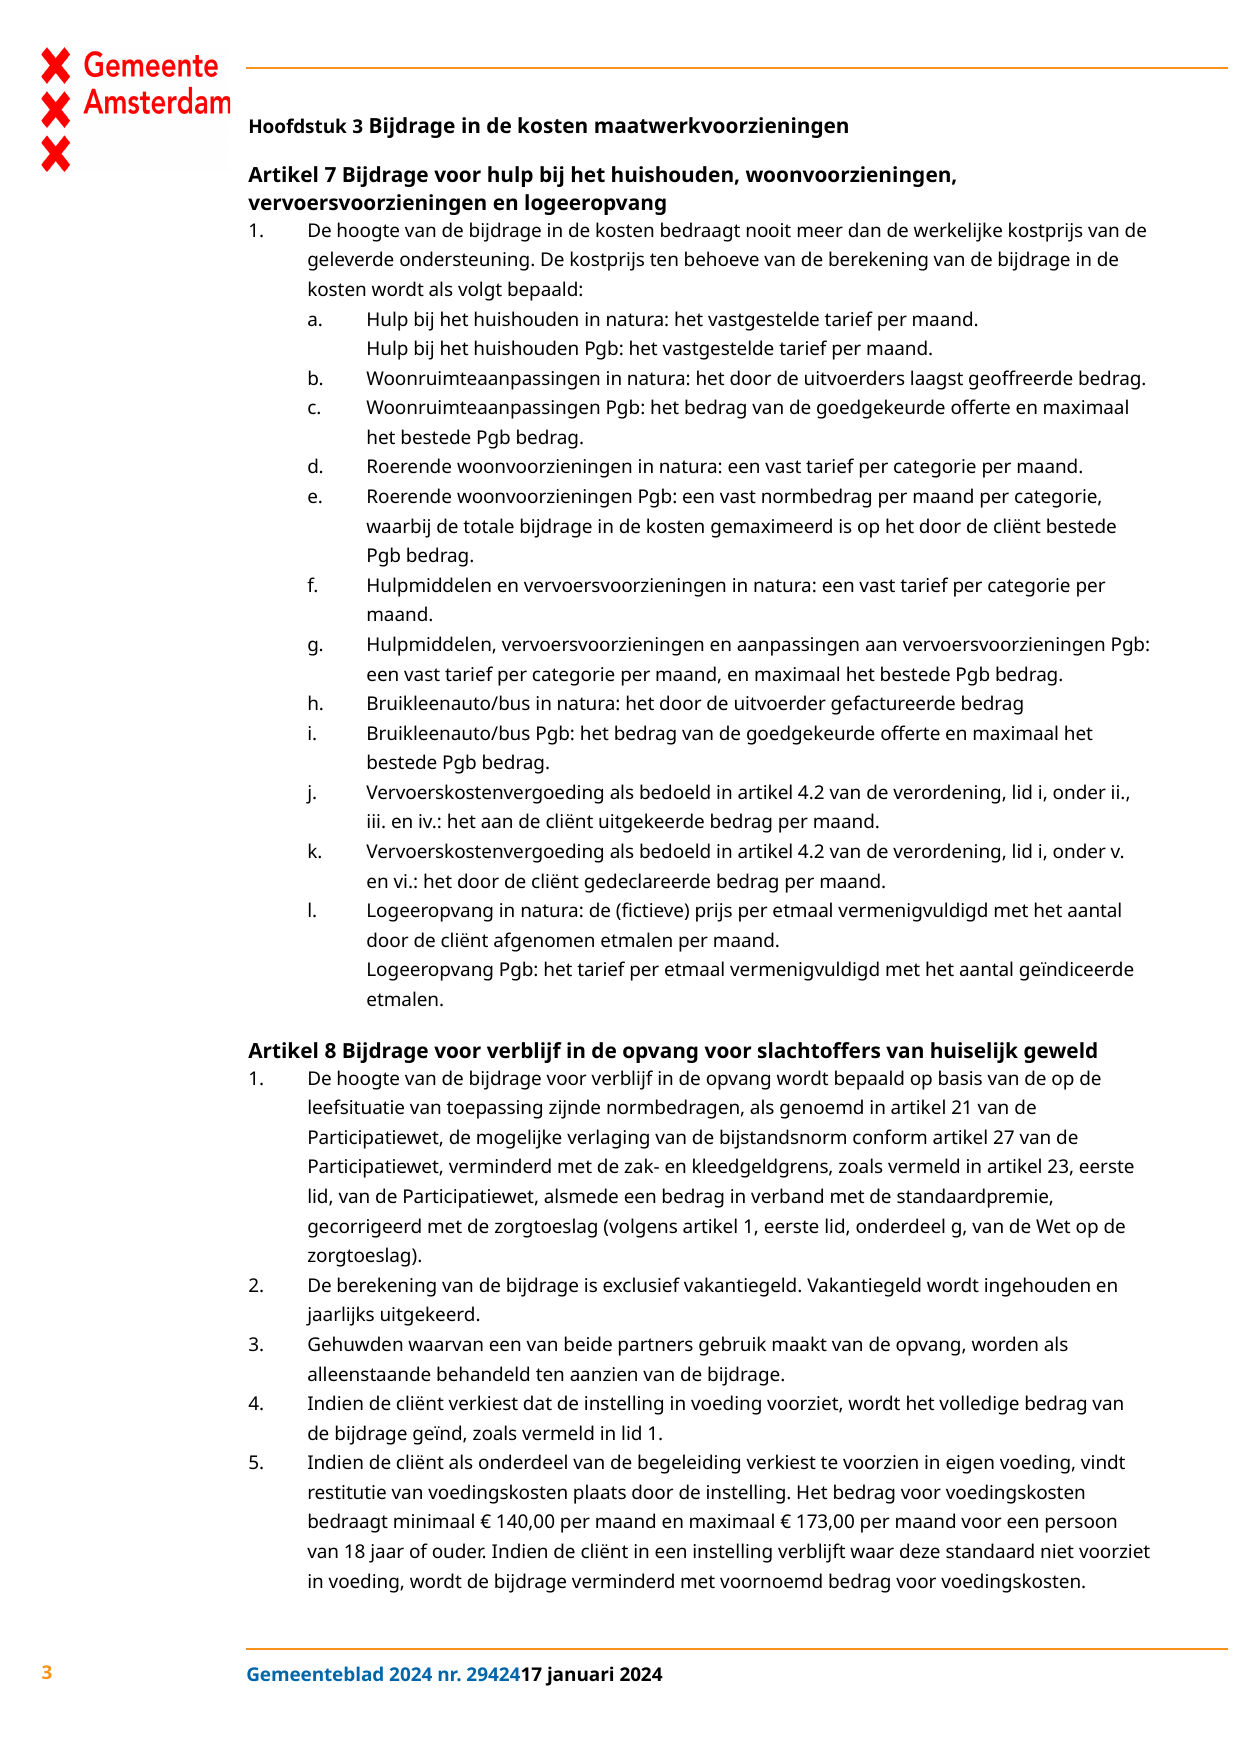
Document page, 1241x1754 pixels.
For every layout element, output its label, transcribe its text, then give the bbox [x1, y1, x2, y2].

list De berekening van de bijdrage is exclusief vakantiegeld. Vakantiegeld wordt ingehouden en jaarlijks uitgekeerd. [248, 1272, 1152, 1327]
list Vervoerskostenvergoeding als bedoeld in artikel 4.2 van de verordening, lid i, onder ii., iii. en iv.: het aan de cliënt uitgekeerde bedrag per maand. [307, 779, 1152, 834]
text Hoofdstuk 3 Bijdrage in de kosten maatwerkvoorzieningen [248, 111, 1152, 139]
list Indien de cliënt verkiest dat de instelling in voeding voorziet, wordt het volledige bedrag van de bijdrage geïnd, zoals vermeld in lid 1. [248, 1390, 1152, 1446]
list Hulpmiddelen en vervoersvoorzieningen in natura: een vast tarief per categorie per maand. [307, 572, 1152, 627]
list Vervoerskostenvergoeding als bedoeld in artikel 4.2 van de verordening, lid i, onder v. en vi.: het door de cliënt gedeclareerde bedrag per maand. [307, 838, 1152, 893]
list De hoogte van de bijdrage in de kosten bedraagt nooit meer dan de werkelijke kostprijs van de geleverde ondersteuning. De kostprijs ten behoeve van de berekening van de bijdrage in de kosten wordt als volgt bepaald: [248, 217, 1152, 302]
list Logeeropvang Pgb: het tarief per etmaal vermenigvuldigd met het aantal geïndiceerde etmalen. [307, 957, 1152, 1012]
list Indien de cliënt als onderdeel van de begeleiding verkiest te voorzien in eigen voeding, vindt restitutie van voedingskosten plaats door de instelling. Het bedrag voor voedingskosten bedraagt minimaal € 140,00 per maand en maximaal € 173,00 per maand voor een persoon van 18 jaar of ouder. Indien de cliënt in een instelling verblijft waar deze standaard niet voorziet in voeding, wordt de bijdrage verminderd met voornoemd bedrag voor voedingskosten. [248, 1449, 1152, 1594]
list Hulpmiddelen, vervoersvoorzieningen en aanpassingen aan vervoersvoorzieningen Pgb: een vast tarief per categorie per maand, en maximaal het bestede Pgb bedrag. [307, 631, 1152, 686]
list Gehuwden waarvan een van beide partners gebruik maakt van de opvang, worden als alleenstaande behandeld ten aanzien van de bijdrage. [248, 1331, 1152, 1387]
list De hoogte van de bijdrage voor verblijf in de opvang wordt bepaald op basis van de op de leefsituatie van toepassing zijnde normbedragen, als genoemd in artikel 21 van de Participatiewet, de mogelijke verlaging van de bijstandsnorm conform artikel 27 van de Participatiewet, verminderd met de zak- en kleedgeldgrens, zoals vermeld in artikel 23, eerste lid, van de Participatiewet, alsmede een bedrag in verband met de standaardpremie, gecorrigeerd met de zorgtoeslag (volgens artikel 1, eerste lid, onderdeel g, van de Wet op de zorgtoeslag). [248, 1065, 1152, 1268]
list Woonruimteaanpassingen in natura: het door de uitvoerders laagst geoffreerde bedrag. [307, 365, 1152, 391]
text Artikel 7 Bijdrage voor hulp bij het huishouden, woonvoorzieningen, vervoersvoorzieningen en logeeropvang [248, 160, 1152, 217]
text Artikel 8 Bijdrage voor verblijf in de opvang voor slachtoffers van huiselijk geweld [248, 1037, 1152, 1065]
list Hulp bij het huishouden Pgb: het vastgestelde tarief per maand. [307, 335, 1152, 361]
list Roerende woonvoorzieningen Pgb: een vast normbedrag per maand per categorie, waarbij de totale bijdrage in de kosten gemaximeerd is op het door de cliënt bestede Pgb bedrag. [307, 483, 1152, 568]
list Logeeropvang in natura: de (fictieve) prijs per etmaal vermenigvuldigd met het aantal door de cliënt afgenomen etmalen per maand. [307, 897, 1152, 953]
picture [41, 47, 231, 172]
list Bruikleenauto/bus Pgb: het bedrag van de goedgekeurde offerte en maximaal het bestede Pgb bedrag. [307, 720, 1152, 775]
list Roerende woonvoorzieningen in natura: een vast tarief per categorie per maand. [307, 454, 1152, 479]
list Woonruimteaanpassingen Pgb: het bedrag van de goedgekeurde offerte en maximaal het bestede Pgb bedrag. [307, 394, 1152, 450]
list Bruikleenauto/bus in natura: het door de uitvoerder gefactureerde bedrag [307, 690, 1152, 716]
list Hulp bij het huishouden in natura: het vastgestelde tarief per maand. [307, 306, 1152, 331]
